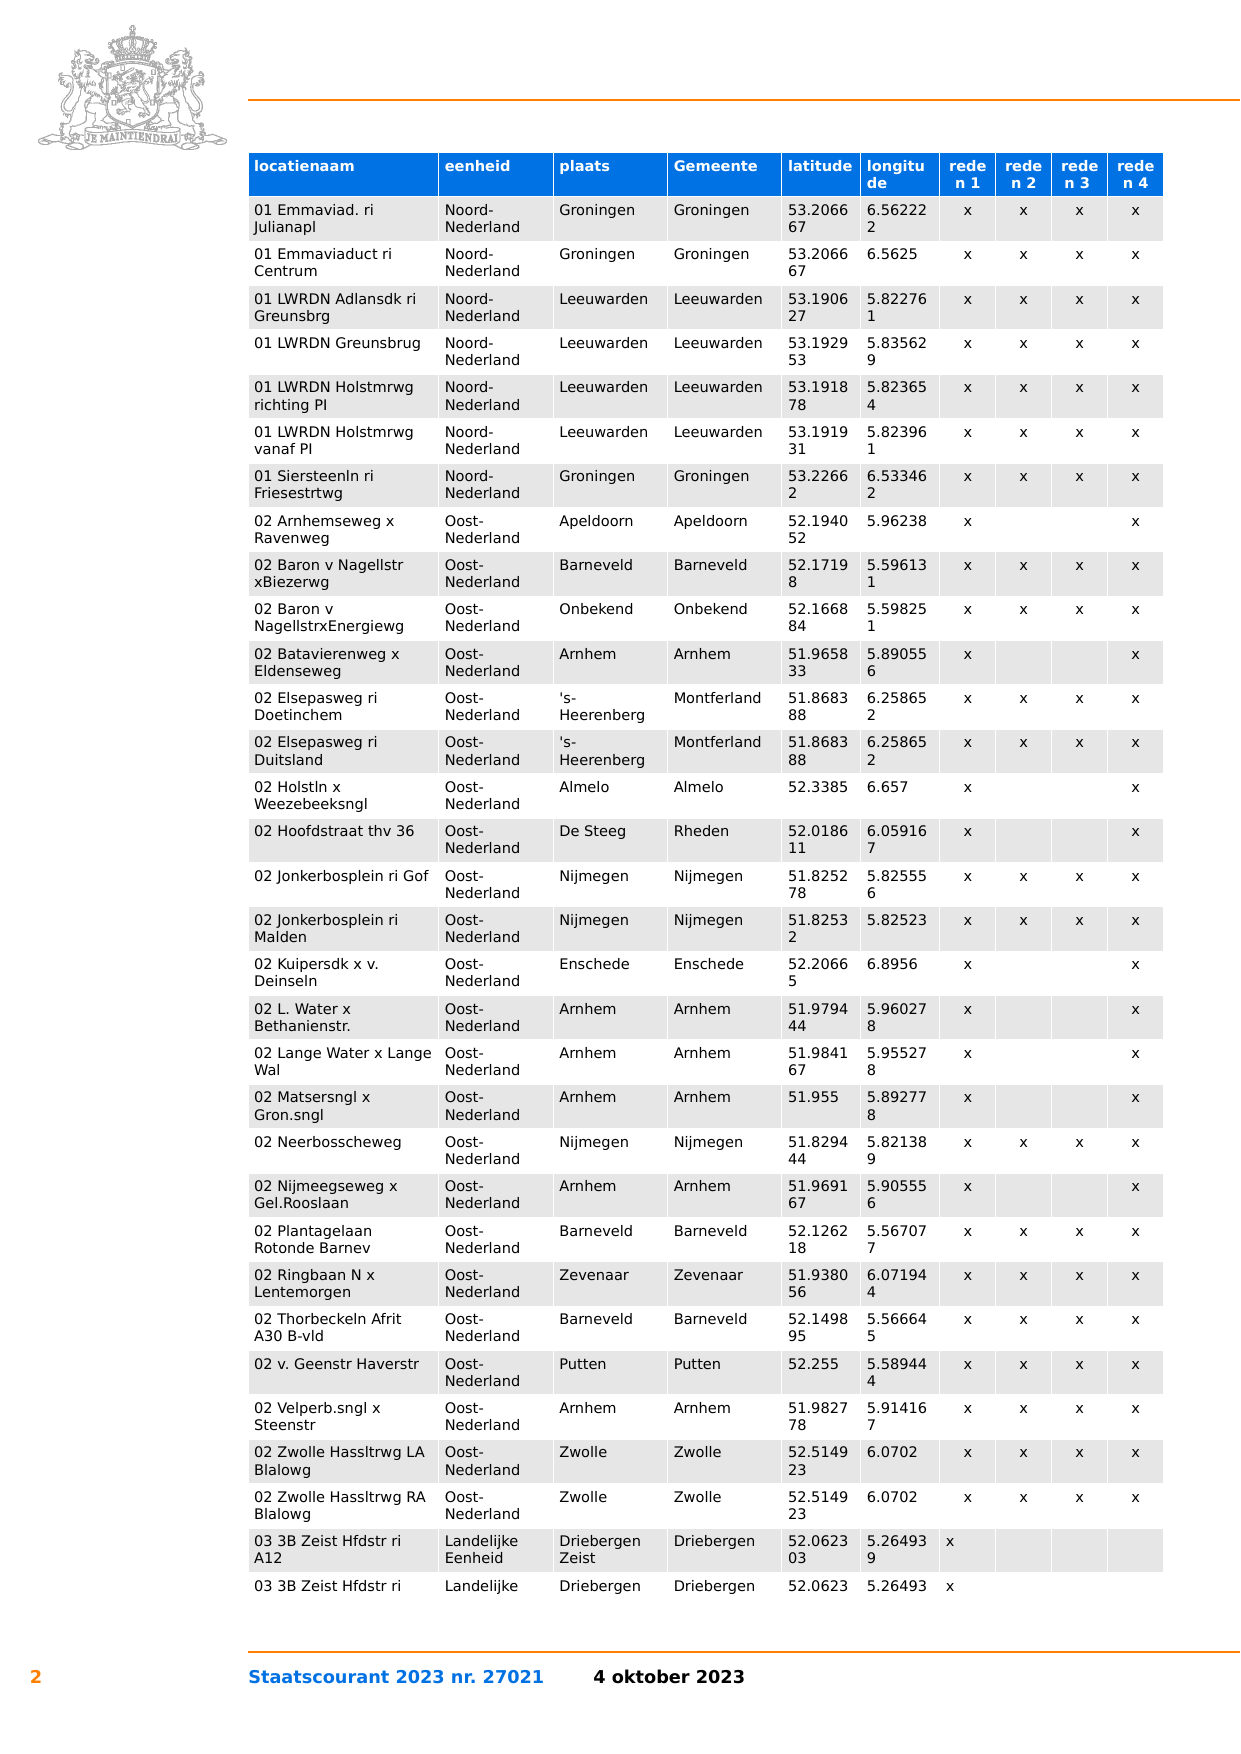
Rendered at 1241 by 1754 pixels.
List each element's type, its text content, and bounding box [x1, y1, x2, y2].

table_cell 02 Jonkerbosplein ri Gof [249, 863, 438, 906]
table_cell 52.3385 [782, 774, 860, 817]
table_cell 5.823654 [861, 375, 939, 418]
table_cell 51.969167 [782, 1174, 860, 1217]
table_cell 6.0702 [861, 1440, 939, 1483]
table_cell x [940, 952, 995, 995]
table_cell 51.938056 [782, 1262, 860, 1306]
table_cell Groningen [554, 464, 667, 507]
table_cell x [940, 641, 995, 684]
table_cell x [940, 552, 995, 596]
table_cell 01 Emmaviaduct ri Centrum [249, 242, 438, 285]
table_cell 52.0623 [782, 1573, 860, 1599]
table_cell 6.562222 [861, 197, 939, 241]
table_cell Groningen [668, 242, 781, 285]
table_cell 52.166884 [782, 597, 860, 640]
table_cell 5.566645 [861, 1307, 939, 1350]
table_cell 02 Baron v NagellstrxEnergiewg [249, 597, 438, 640]
table_cell x [996, 597, 1051, 640]
table_cell Nijmegen [554, 907, 667, 951]
table_cell Zwolle [554, 1484, 667, 1527]
table_cell Arnhem [668, 1174, 781, 1217]
table_cell 01 LWRDN Adlansdk ri Greunsbrg [249, 286, 438, 329]
table_cell Nijmegen [554, 1129, 667, 1172]
table_cell x [996, 1262, 1051, 1306]
table_cell 5.821389 [861, 1129, 939, 1172]
table_cell 52.255 [782, 1351, 860, 1394]
table_header reden 4 [1108, 153, 1163, 196]
table_cell 02 Hoofdstraat thv 36 [249, 819, 438, 862]
table_cell Oost-Nederland [439, 597, 553, 640]
table_cell x [940, 996, 995, 1039]
table_cell Landelijke Eenheid [439, 1529, 553, 1572]
table_cell Oost-Nederland [439, 1040, 553, 1084]
table_cell Zwolle [668, 1440, 781, 1483]
table_cell Groningen [554, 197, 667, 241]
table_cell Arnhem [668, 996, 781, 1039]
table_cell x [940, 819, 995, 862]
table_cell Oost-Nederland [439, 774, 553, 817]
table_cell x [1108, 1440, 1163, 1483]
table_cell 6.8956 [861, 952, 939, 995]
table_cell 02 Zwolle Hassltrwg RA Blalowg [249, 1484, 438, 1527]
table_cell 5.264939 [861, 1529, 939, 1572]
table_cell Noord-Nederland [439, 375, 553, 418]
table_cell x [996, 1395, 1051, 1439]
table_cell Oost-Nederland [439, 641, 553, 684]
table_cell 51.868388 [782, 730, 860, 773]
table_cell x [1108, 1174, 1163, 1217]
table_cell 51.955 [782, 1085, 860, 1128]
table_cell [1052, 1085, 1107, 1128]
table_cell x [1108, 730, 1163, 773]
table_cell 02 Jonkerbosplein ri Malden [249, 907, 438, 951]
table_cell 5.835629 [861, 330, 939, 374]
table_cell x [940, 863, 995, 906]
table_cell Groningen [554, 242, 667, 285]
table_header reden 2 [996, 153, 1051, 196]
table_cell [996, 1529, 1051, 1572]
table_cell 01 Siersteenln ri Friesestrtwg [249, 464, 438, 507]
table_cell x [940, 1440, 995, 1483]
table_cell x [996, 1218, 1051, 1261]
table_cell 02 Elsepasweg ri Doetinchem [249, 685, 438, 729]
table_cell Driebergen [668, 1529, 781, 1572]
table_cell Onbekend [554, 597, 667, 640]
table_cell x [1052, 1440, 1107, 1483]
table_cell Leeuwarden [668, 419, 781, 462]
table_cell x [940, 1085, 995, 1128]
table_cell 02 Holstln x Weezebeeksngl [249, 774, 438, 817]
table_cell x [996, 419, 1051, 462]
table_cell x [1108, 508, 1163, 551]
table_cell x [996, 552, 1051, 596]
table_cell Oost-Nederland [439, 907, 553, 951]
table_cell x [1052, 330, 1107, 374]
table_cell Oost-Nederland [439, 1307, 553, 1350]
table_cell 5.960278 [861, 996, 939, 1039]
table_cell x [1052, 1262, 1107, 1306]
table_cell x [996, 907, 1051, 951]
table_cell 6.059167 [861, 819, 939, 862]
table_cell 03 3B Zeist Hfdstr ri A12 [249, 1529, 438, 1572]
table_cell Barneveld [554, 1307, 667, 1350]
table_cell x [996, 1440, 1051, 1483]
table_cell Apeldoorn [668, 508, 781, 551]
table_cell 02 Arnhemseweg x Ravenweg [249, 508, 438, 551]
table_cell 02 Matsersngl x Gron.sngl [249, 1085, 438, 1128]
table_cell 53.190627 [782, 286, 860, 329]
table_cell Oost-Nederland [439, 1174, 553, 1217]
table_cell 02 Lange Water x Lange Wal [249, 1040, 438, 1084]
table_cell x [1108, 685, 1163, 729]
table_cell x [1108, 197, 1163, 241]
table_cell Oost-Nederland [439, 552, 553, 596]
table_cell Oost-Nederland [439, 730, 553, 773]
table_cell Landelijke [439, 1573, 553, 1599]
table_cell 5.955278 [861, 1040, 939, 1084]
table_cell 5.890556 [861, 641, 939, 684]
table_cell x [940, 197, 995, 241]
table_cell Arnhem [554, 1174, 667, 1217]
table_cell Arnhem [554, 1040, 667, 1084]
table_cell Arnhem [554, 1395, 667, 1439]
table_cell 51.868388 [782, 685, 860, 729]
table_cell x [1108, 1129, 1163, 1172]
table_cell [1052, 819, 1107, 862]
table_cell Arnhem [668, 1040, 781, 1084]
table_cell x [940, 1573, 995, 1599]
table_cell x [1108, 863, 1163, 906]
table_cell [1052, 1573, 1107, 1599]
table_cell x [996, 286, 1051, 329]
table_cell Oost-Nederland [439, 508, 553, 551]
table_cell 52.514923 [782, 1440, 860, 1483]
table_cell x [1052, 197, 1107, 241]
table_cell x [996, 685, 1051, 729]
table_cell x [996, 1129, 1051, 1172]
table_cell Arnhem [668, 641, 781, 684]
table_cell x [1108, 419, 1163, 462]
table_cell Oost-Nederland [439, 1262, 553, 1306]
table_cell x [940, 1262, 995, 1306]
table_cell [1052, 1529, 1107, 1572]
table_cell Montferland [668, 685, 781, 729]
table_cell x [996, 330, 1051, 374]
table_cell Barneveld [668, 1307, 781, 1350]
table_cell [1052, 508, 1107, 551]
table_cell 53.191878 [782, 375, 860, 418]
table_cell Arnhem [554, 1085, 667, 1128]
table_cell [996, 952, 1051, 995]
table_cell x [940, 330, 995, 374]
table_cell x [940, 508, 995, 551]
table_cell x [940, 1307, 995, 1350]
table_cell Nijmegen [554, 863, 667, 906]
table_cell x [1052, 1218, 1107, 1261]
table_cell x [1108, 952, 1163, 995]
table_cell 52.20665 [782, 952, 860, 995]
table_cell x [1108, 464, 1163, 507]
table_cell Leeuwarden [668, 375, 781, 418]
table_cell Putten [554, 1351, 667, 1394]
table_cell x [940, 1529, 995, 1572]
table_cell x [1108, 1307, 1163, 1350]
table_cell x [1052, 464, 1107, 507]
table_cell x [1108, 375, 1163, 418]
table_cell Nijmegen [668, 1129, 781, 1172]
table_cell x [940, 1129, 995, 1172]
table_cell 52.062303 [782, 1529, 860, 1572]
table_cell Noord-Nederland [439, 286, 553, 329]
table_cell 02 Nijmeegseweg x Gel.Rooslaan [249, 1174, 438, 1217]
table_cell x [996, 375, 1051, 418]
table_cell Oost-Nederland [439, 863, 553, 906]
table_cell Arnhem [668, 1085, 781, 1128]
table_cell [1052, 1040, 1107, 1084]
table_cell x [1052, 863, 1107, 906]
table_cell x [940, 419, 995, 462]
table_cell Barneveld [668, 552, 781, 596]
table_cell x [1108, 242, 1163, 285]
table_cell Oost-Nederland [439, 952, 553, 995]
table_cell Driebergen Zeist [554, 1529, 667, 1572]
table_cell 02 Zwolle Hassltrwg LA Blalowg [249, 1440, 438, 1483]
table_cell 5.822761 [861, 286, 939, 329]
table_cell x [996, 730, 1051, 773]
table_header Gemeente [668, 153, 781, 196]
table_cell x [996, 197, 1051, 241]
table_cell [1052, 641, 1107, 684]
table_cell 6.258652 [861, 730, 939, 773]
table_cell Barneveld [554, 1218, 667, 1261]
table_cell Oost-Nederland [439, 1440, 553, 1483]
table_cell 5.567077 [861, 1218, 939, 1261]
table_cell Rheden [668, 819, 781, 862]
table_cell x [1052, 907, 1107, 951]
table_cell 6.258652 [861, 685, 939, 729]
table_cell Groningen [668, 464, 781, 507]
table_header locatienaam [249, 153, 438, 196]
table_cell 02 L. Water x Bethanienstr. [249, 996, 438, 1039]
table_cell x [940, 597, 995, 640]
table_cell 02 Batavierenweg x Eldenseweg [249, 641, 438, 684]
table_cell x [1052, 375, 1107, 418]
table_cell 5.905556 [861, 1174, 939, 1217]
table_cell Enschede [668, 952, 781, 995]
table_cell 02 Neerbosscheweg [249, 1129, 438, 1172]
table_cell x [1108, 819, 1163, 862]
table_cell Apeldoorn [554, 508, 667, 551]
table_cell x [1052, 1351, 1107, 1394]
table_cell Leeuwarden [554, 375, 667, 418]
table_cell x [940, 1484, 995, 1527]
table_cell 53.191931 [782, 419, 860, 462]
table_cell Zevenaar [554, 1262, 667, 1306]
table_cell 53.206667 [782, 242, 860, 285]
table_cell Arnhem [668, 1395, 781, 1439]
table_cell 02 v. Geenstr Haverstr [249, 1351, 438, 1394]
table_cell Leeuwarden [554, 419, 667, 462]
table_cell x [1052, 242, 1107, 285]
table_cell 52.149895 [782, 1307, 860, 1350]
table_cell 5.825556 [861, 863, 939, 906]
table_cell 51.982778 [782, 1395, 860, 1439]
table_cell De Steeg [554, 819, 667, 862]
table_cell Noord-Nederland [439, 464, 553, 507]
table_cell 's-Heerenberg [554, 685, 667, 729]
table_cell Oost-Nederland [439, 819, 553, 862]
table_cell 's-Heerenberg [554, 730, 667, 773]
table_cell 02 Baron v Nagellstr xBiezerwg [249, 552, 438, 596]
table_cell Noord-Nederland [439, 242, 553, 285]
table_cell 53.206667 [782, 197, 860, 241]
table_cell x [1108, 1484, 1163, 1527]
table_cell 5.596131 [861, 552, 939, 596]
table_cell [996, 1040, 1051, 1084]
table_cell Noord-Nederland [439, 197, 553, 241]
table_cell 6.0702 [861, 1484, 939, 1527]
table_cell x [1052, 1484, 1107, 1527]
table_cell x [1108, 641, 1163, 684]
table_cell Oost-Nederland [439, 996, 553, 1039]
table_cell Montferland [668, 730, 781, 773]
table_cell x [940, 907, 995, 951]
table_cell x [940, 1351, 995, 1394]
table_cell x [1052, 419, 1107, 462]
table_header reden 1 [940, 153, 995, 196]
picture [38, 25, 227, 150]
table_cell 52.018611 [782, 819, 860, 862]
table_cell 5.892778 [861, 1085, 939, 1128]
table_cell 02 Plantagelaan Rotonde Barnev [249, 1218, 438, 1261]
table_cell x [996, 242, 1051, 285]
table_cell x [940, 464, 995, 507]
table_cell x [1108, 330, 1163, 374]
table_cell Oost-Nederland [439, 1484, 553, 1527]
table_cell x [940, 1395, 995, 1439]
table_cell x [1052, 685, 1107, 729]
table_cell 5.914167 [861, 1395, 939, 1439]
table_cell Oost-Nederland [439, 1085, 553, 1128]
table_cell Oost-Nederland [439, 1218, 553, 1261]
table_cell Leeuwarden [668, 330, 781, 374]
table_cell 5.96238 [861, 508, 939, 551]
table_cell Enschede [554, 952, 667, 995]
table_cell Zevenaar [668, 1262, 781, 1306]
table_cell [996, 996, 1051, 1039]
table_cell x [940, 242, 995, 285]
table_cell 5.26493 [861, 1573, 939, 1599]
table_cell Almelo [668, 774, 781, 817]
table_cell 51.825278 [782, 863, 860, 906]
table_cell [996, 1085, 1051, 1128]
table_cell 51.979444 [782, 996, 860, 1039]
table_cell [1108, 1529, 1163, 1572]
table_cell 02 Elsepasweg ri Duitsland [249, 730, 438, 773]
table_cell x [1108, 1262, 1163, 1306]
table_cell 02 Kuipersdk x v. Deinseln [249, 952, 438, 995]
table_cell x [1052, 1307, 1107, 1350]
table_cell [1108, 1573, 1163, 1599]
table_cell 53.22662 [782, 464, 860, 507]
table_cell x [1108, 597, 1163, 640]
table_cell x [996, 1351, 1051, 1394]
table_cell Driebergen [668, 1573, 781, 1599]
table_cell x [1052, 597, 1107, 640]
table_cell Arnhem [554, 641, 667, 684]
table_cell 51.984167 [782, 1040, 860, 1084]
table_cell [1052, 952, 1107, 995]
table_cell 53.192953 [782, 330, 860, 374]
table_cell x [940, 1040, 995, 1084]
table_cell x [996, 863, 1051, 906]
table_cell Leeuwarden [554, 330, 667, 374]
table_cell Noord-Nederland [439, 419, 553, 462]
table_cell x [1108, 552, 1163, 596]
table_cell [1052, 774, 1107, 817]
table_cell Nijmegen [668, 907, 781, 951]
table_cell 51.965833 [782, 641, 860, 684]
table_cell x [940, 730, 995, 773]
table_cell 51.82532 [782, 907, 860, 951]
table_cell Nijmegen [668, 863, 781, 906]
table_header longitude [861, 153, 939, 196]
table_cell Almelo [554, 774, 667, 817]
table_cell Leeuwarden [668, 286, 781, 329]
table_cell x [940, 1218, 995, 1261]
table_cell [996, 1174, 1051, 1217]
table_cell [1052, 1174, 1107, 1217]
table_cell 6.657 [861, 774, 939, 817]
table_cell Oost-Nederland [439, 1351, 553, 1394]
table_header reden 3 [1052, 153, 1107, 196]
table_cell x [1052, 552, 1107, 596]
table_cell Noord-Nederland [439, 330, 553, 374]
table_cell Barneveld [668, 1218, 781, 1261]
table_header latitude [782, 153, 860, 196]
table_cell x [940, 286, 995, 329]
table_header eenheid [439, 153, 553, 196]
table_cell x [1108, 1218, 1163, 1261]
table_cell [996, 641, 1051, 684]
table_cell x [1108, 286, 1163, 329]
table_cell 02 Velperb.sngl x Steenstr [249, 1395, 438, 1439]
table_cell [1052, 996, 1107, 1039]
table_cell 5.589444 [861, 1351, 939, 1394]
table_cell Oost-Nederland [439, 1395, 553, 1439]
table_cell x [996, 464, 1051, 507]
table_cell Barneveld [554, 552, 667, 596]
table_cell x [996, 1307, 1051, 1350]
table_cell x [1108, 1395, 1163, 1439]
table_cell x [940, 1174, 995, 1217]
table_cell 02 Thorbeckeln Afrit A30 B-vld [249, 1307, 438, 1350]
table_cell x [1108, 774, 1163, 817]
table_cell x [1108, 1351, 1163, 1394]
table_cell [996, 508, 1051, 551]
table_cell x [1108, 1040, 1163, 1084]
table_cell Leeuwarden [554, 286, 667, 329]
table_cell Arnhem [554, 996, 667, 1039]
table_cell 5.82523 [861, 907, 939, 951]
table_cell 6.5625 [861, 242, 939, 285]
table_cell 52.17198 [782, 552, 860, 596]
table_cell Driebergen [554, 1573, 667, 1599]
table_cell x [940, 375, 995, 418]
table_cell Oost-Nederland [439, 685, 553, 729]
table_cell Groningen [668, 197, 781, 241]
table_cell 6.533462 [861, 464, 939, 507]
table_cell x [1052, 286, 1107, 329]
table_cell 52.514923 [782, 1484, 860, 1527]
table_cell x [1052, 1129, 1107, 1172]
table_cell 6.071944 [861, 1262, 939, 1306]
table_cell 5.598251 [861, 597, 939, 640]
table_cell Oost-Nederland [439, 1129, 553, 1172]
table_cell 01 LWRDN Greunsbrug [249, 330, 438, 374]
table_cell 5.823961 [861, 419, 939, 462]
table_cell 52.126218 [782, 1218, 860, 1261]
table_header plaats [554, 153, 667, 196]
table_cell 01 LWRDN Holstmrwg richting PI [249, 375, 438, 418]
table_cell 01 LWRDN Holstmrwg vanaf PI [249, 419, 438, 462]
table_cell Putten [668, 1351, 781, 1394]
table_cell x [996, 1484, 1051, 1527]
table_cell Onbekend [668, 597, 781, 640]
table_cell x [1108, 1085, 1163, 1128]
table_cell x [1108, 907, 1163, 951]
table_cell [996, 774, 1051, 817]
table_cell Zwolle [668, 1484, 781, 1527]
table_cell 52.194052 [782, 508, 860, 551]
table_cell Zwolle [554, 1440, 667, 1483]
table_cell 02 Ringbaan N x Lentemorgen [249, 1262, 438, 1306]
table_cell x [1052, 1395, 1107, 1439]
table_cell 03 3B Zeist Hfdstr ri [249, 1573, 438, 1599]
table_cell [996, 819, 1051, 862]
table_cell [996, 1573, 1051, 1599]
table_cell x [940, 774, 995, 817]
table_cell x [1052, 730, 1107, 773]
table_cell x [940, 685, 995, 729]
table_cell 01 Emmaviad. ri Julianapl [249, 197, 438, 241]
table_cell 51.829444 [782, 1129, 860, 1172]
table_cell x [1108, 996, 1163, 1039]
